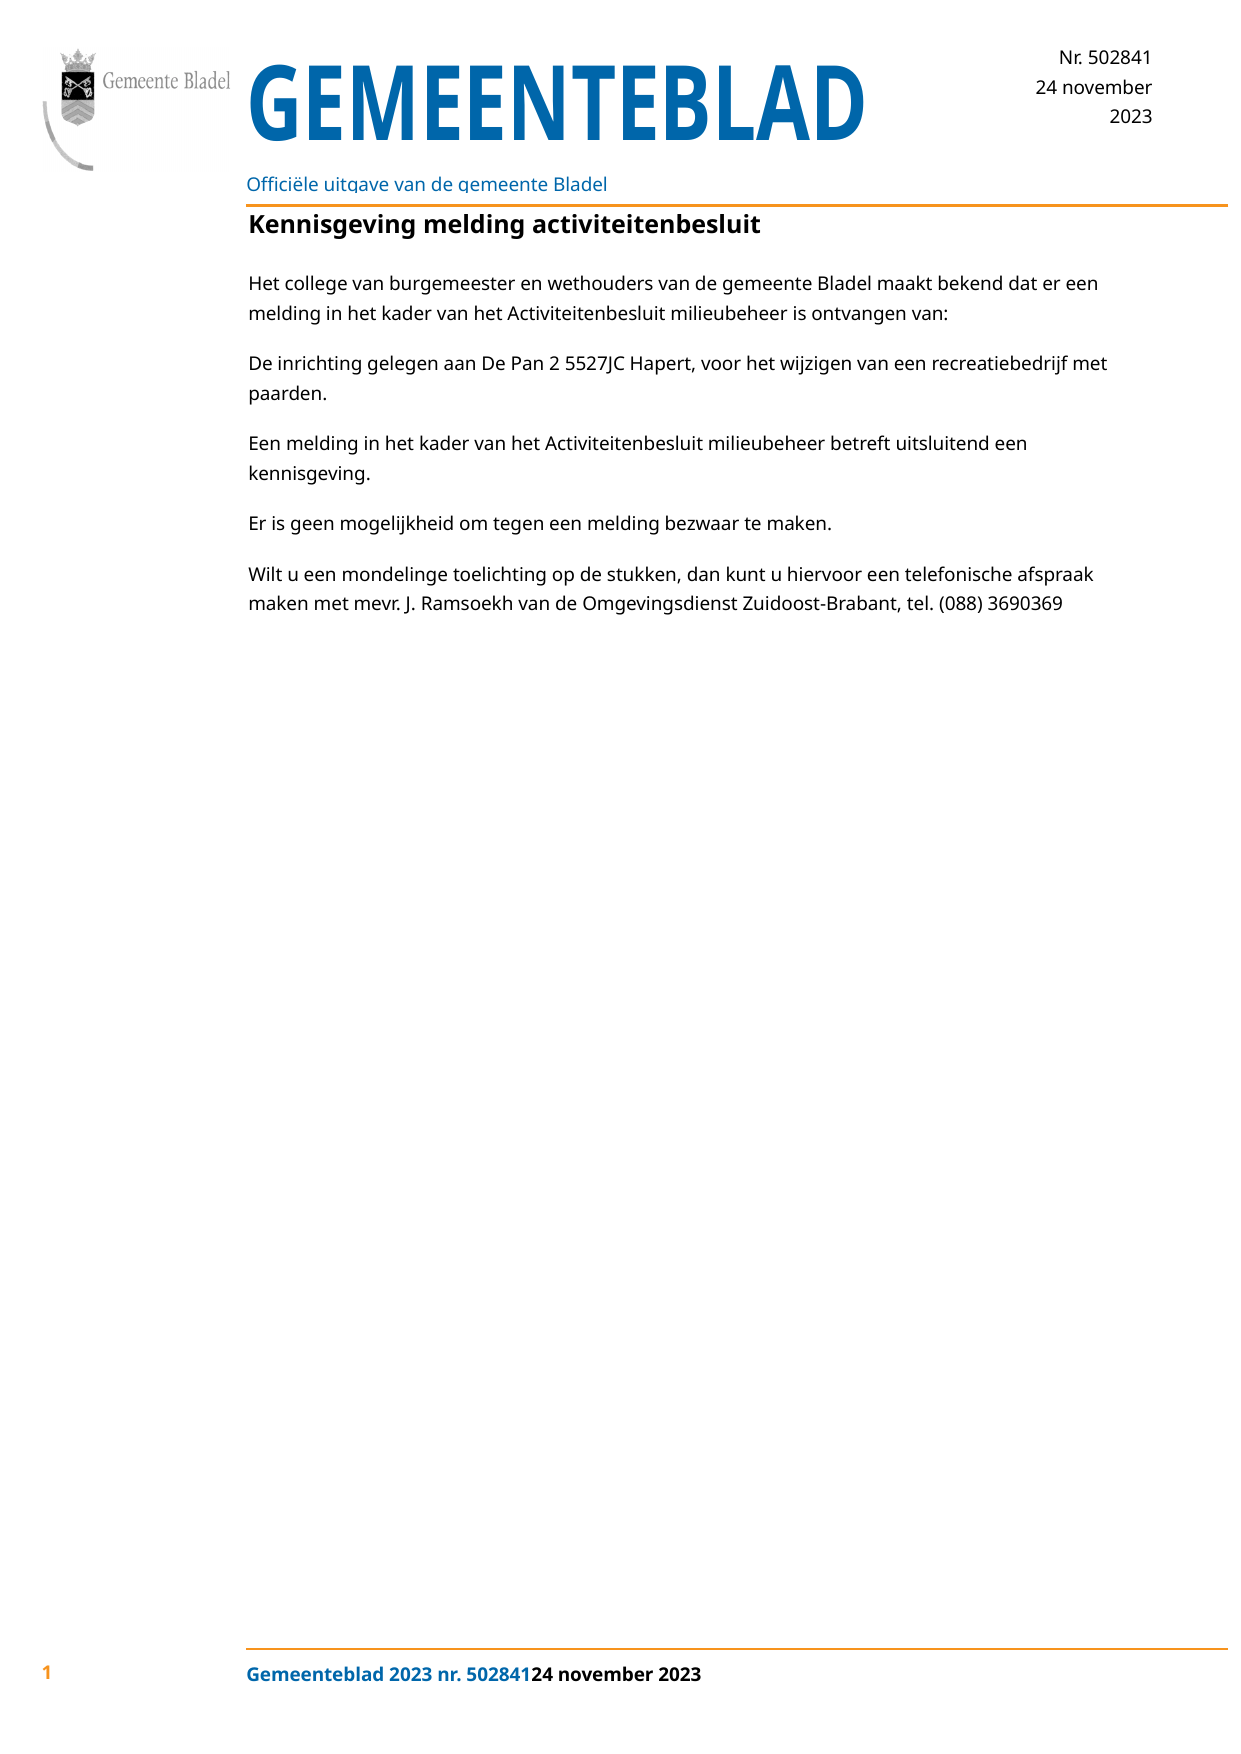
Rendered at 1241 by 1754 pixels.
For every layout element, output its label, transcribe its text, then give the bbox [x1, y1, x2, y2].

text De inrichting gelegen aan De Pan 2 5527JC Hapert, voor het wijzigen van een recreatiebedrijf met paarden. [248, 350, 1152, 406]
text Er is geen mogelijkheid om tegen een melding bezwaar te maken. [248, 510, 1152, 536]
text Het college van burgemeester en wethouders van de gemeente Bladel maakt bekend dat er een melding in het kader van het Activiteitenbesluit milieubeheer is ontvangen van: [248, 270, 1152, 326]
text Kennisgeving melding activiteitenbesluit [248, 207, 1152, 241]
picture [41, 47, 231, 172]
text Een melding in het kader van het Activiteitenbesluit milieubeheer betreft uitsluitend een kennisgeving. [248, 430, 1152, 486]
text Wilt u een mondelinge toelichting op de stukken, dan kunt u hiervoor een telefonische afspraak maken met mevr. J. Ramsoekh van de Omgevingsdienst Zuidoost-Brabant, tel. (088) 3690369 [248, 561, 1152, 616]
